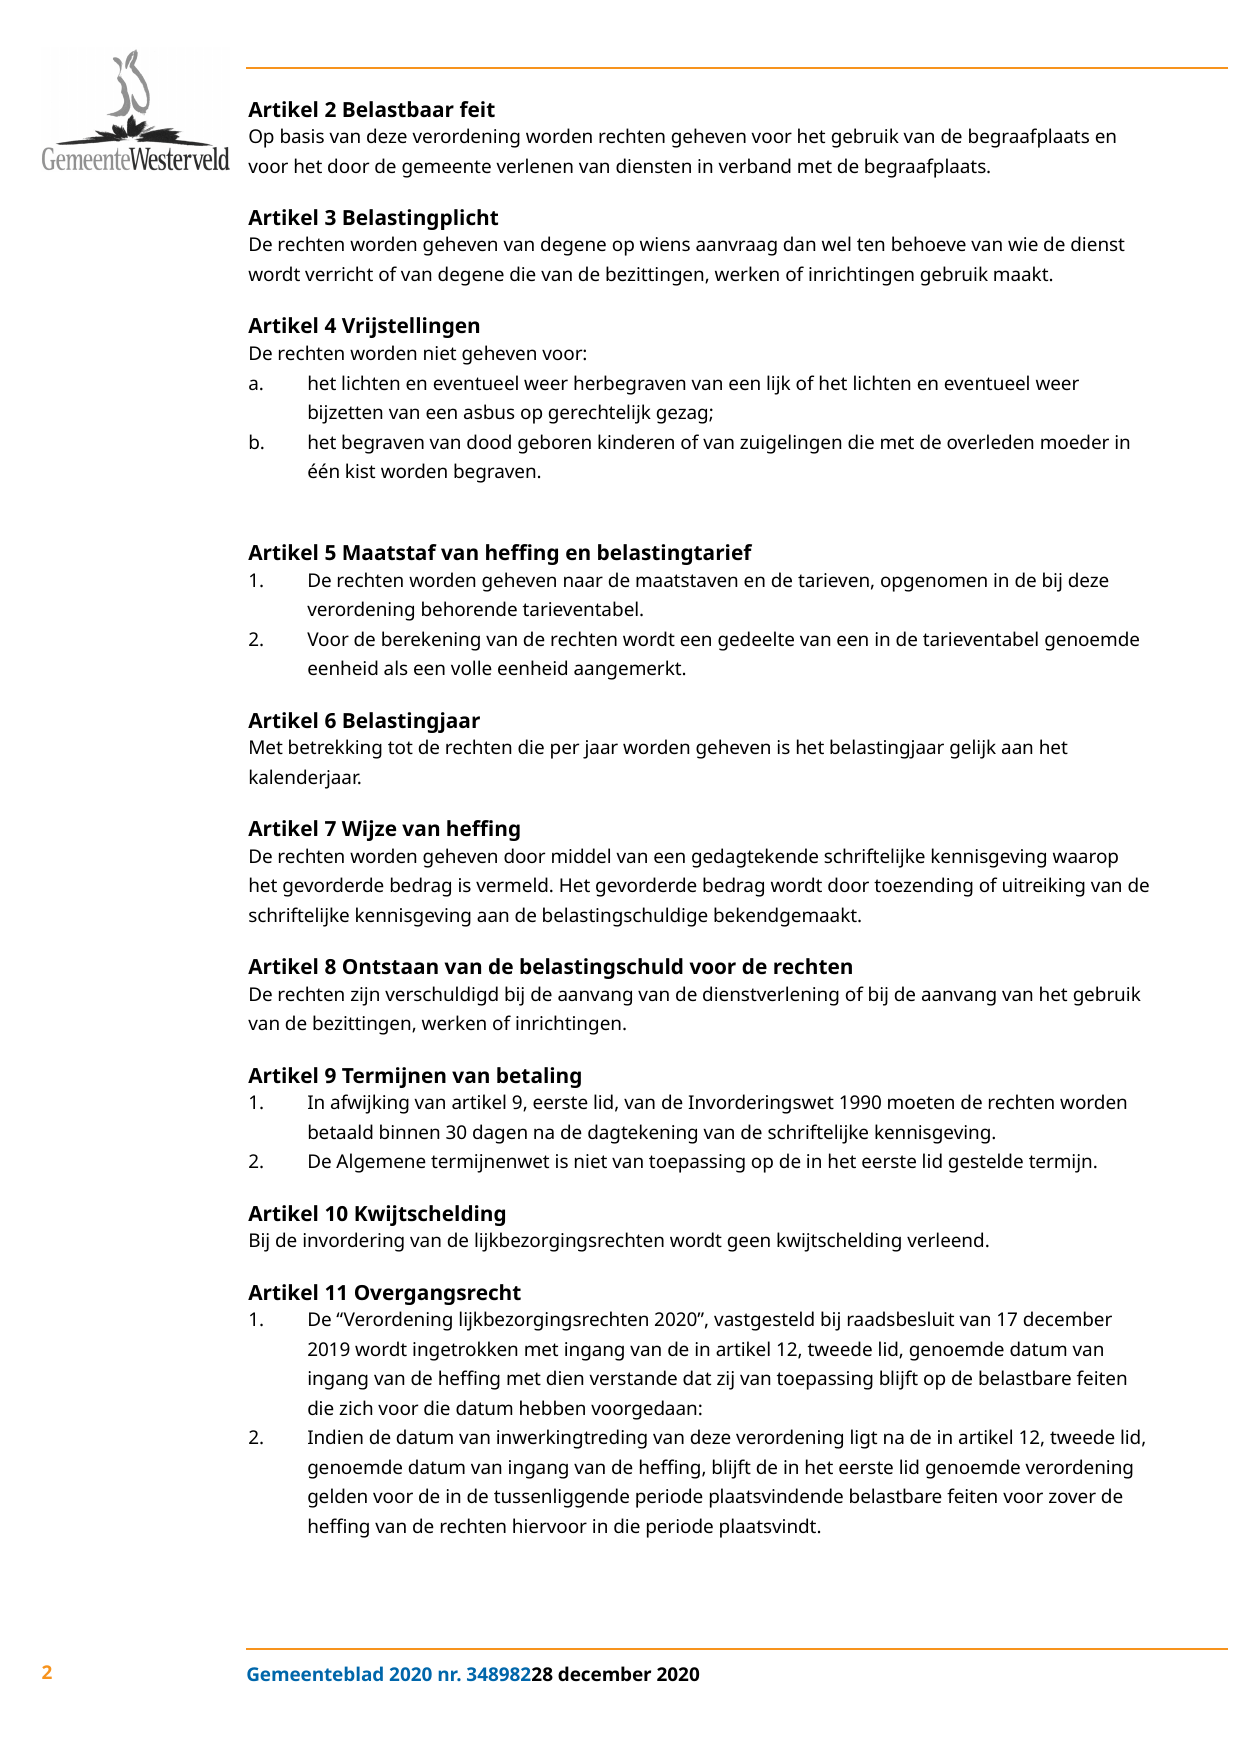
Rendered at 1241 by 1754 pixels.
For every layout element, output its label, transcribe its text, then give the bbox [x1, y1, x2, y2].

text Artikel 5 Maatstaf van heffing en belastingtarief [248, 538, 1152, 567]
list Indien de datum van inwerkingtreding van deze verordening ligt na de in artikel 12, tweede lid, genoemde datum van ingang van de heffing, blijft de in het eerste lid genoemde verordening gelden voor de in de tussenliggende periode plaatsvindende belastbare feiten voor zover de heffing van de rechten hiervoor in die periode plaatsvindt. [248, 1424, 1152, 1539]
list De Algemene termijnenwet is niet van toepassing op de in het eerste lid gestelde termijn. [248, 1148, 1152, 1174]
list De “Verordening lijkbezorgingsrechten 2020”, vastgesteld bij raadsbesluit van 17 december 2019 wordt ingetrokken met ingang van de in artikel 12, tweede lid, genoemde datum van ingang van de heffing met dien verstande dat zij van toepassing blijft op de belastbare feiten die zich voor die datum hebben voorgedaan: [248, 1306, 1152, 1421]
text Artikel 10 Kwijtschelding [248, 1199, 1152, 1227]
text De rechten zijn verschuldigd bij de aanvang van de dienstverlening of bij de aanvang van het gebruik van de bezittingen, werken of inrichtingen. [248, 981, 1152, 1036]
text De rechten worden geheven van degene op wiens aanvraag dan wel ten behoeve van wie de dienst wordt verricht of van degene die van de bezittingen, werken of inrichtingen gebruik maakt. [248, 232, 1152, 287]
text Artikel 2 Belastbaar feit [248, 95, 1152, 123]
text De rechten worden geheven door middel van een gedagtekende schriftelijke kennisgeving waarop het gevorderde bedrag is vermeld. Het gevorderde bedrag wordt door toezending of uitreiking van de schriftelijke kennisgeving aan de belastingschuldige bekendgemaakt. [248, 843, 1152, 928]
picture [41, 47, 231, 172]
text Artikel 6 Belastingjaar [248, 706, 1152, 734]
list In afwijking van artikel 9, eerste lid, van de Invorderingswet 1990 moeten de rechten worden betaald binnen 30 dagen na de dagtekening van de schriftelijke kennisgeving. [248, 1089, 1152, 1145]
text Met betrekking tot de rechten die per jaar worden geheven is het belastingjaar gelijk aan het kalenderjaar. [248, 734, 1152, 790]
text Artikel 8 Ontstaan van de belastingschuld voor de rechten [248, 952, 1152, 981]
list De rechten worden geheven naar de maatstaven en de tarieven, opgenomen in de bij deze verordening behorende tarieventabel. [248, 567, 1152, 622]
text De rechten worden niet geheven voor: [248, 340, 1152, 366]
text Artikel 3 Belastingplicht [248, 203, 1152, 232]
text Bij de invordering van de lijkbezorgingsrechten wordt geen kwijtschelding verleend. [248, 1227, 1152, 1253]
list het begraven van dood geboren kinderen of van zuigelingen die met de overleden moeder in één kist worden begraven. [248, 429, 1152, 484]
text Artikel 11 Overgangsrecht [248, 1278, 1152, 1306]
list het lichten en eventueel weer herbegraven van een lijk of het lichten en eventueel weer bijzetten van een asbus op gerechtelijk gezag; [248, 370, 1152, 425]
text Artikel 7 Wijze van heffing [248, 814, 1152, 843]
text Artikel 9 Termijnen van betaling [248, 1061, 1152, 1089]
text Op basis van deze verordening worden rechten geheven voor het gebruik van de begraafplaats en voor het door de gemeente verlenen van diensten in verband met de begraafplaats. [248, 123, 1152, 178]
text Artikel 4 Vrijstellingen [248, 312, 1152, 340]
list Voor de berekening van de rechten wordt een gedeelte van een in de tarieventabel genoemde eenheid als een volle eenheid aangemerkt. [248, 626, 1152, 681]
